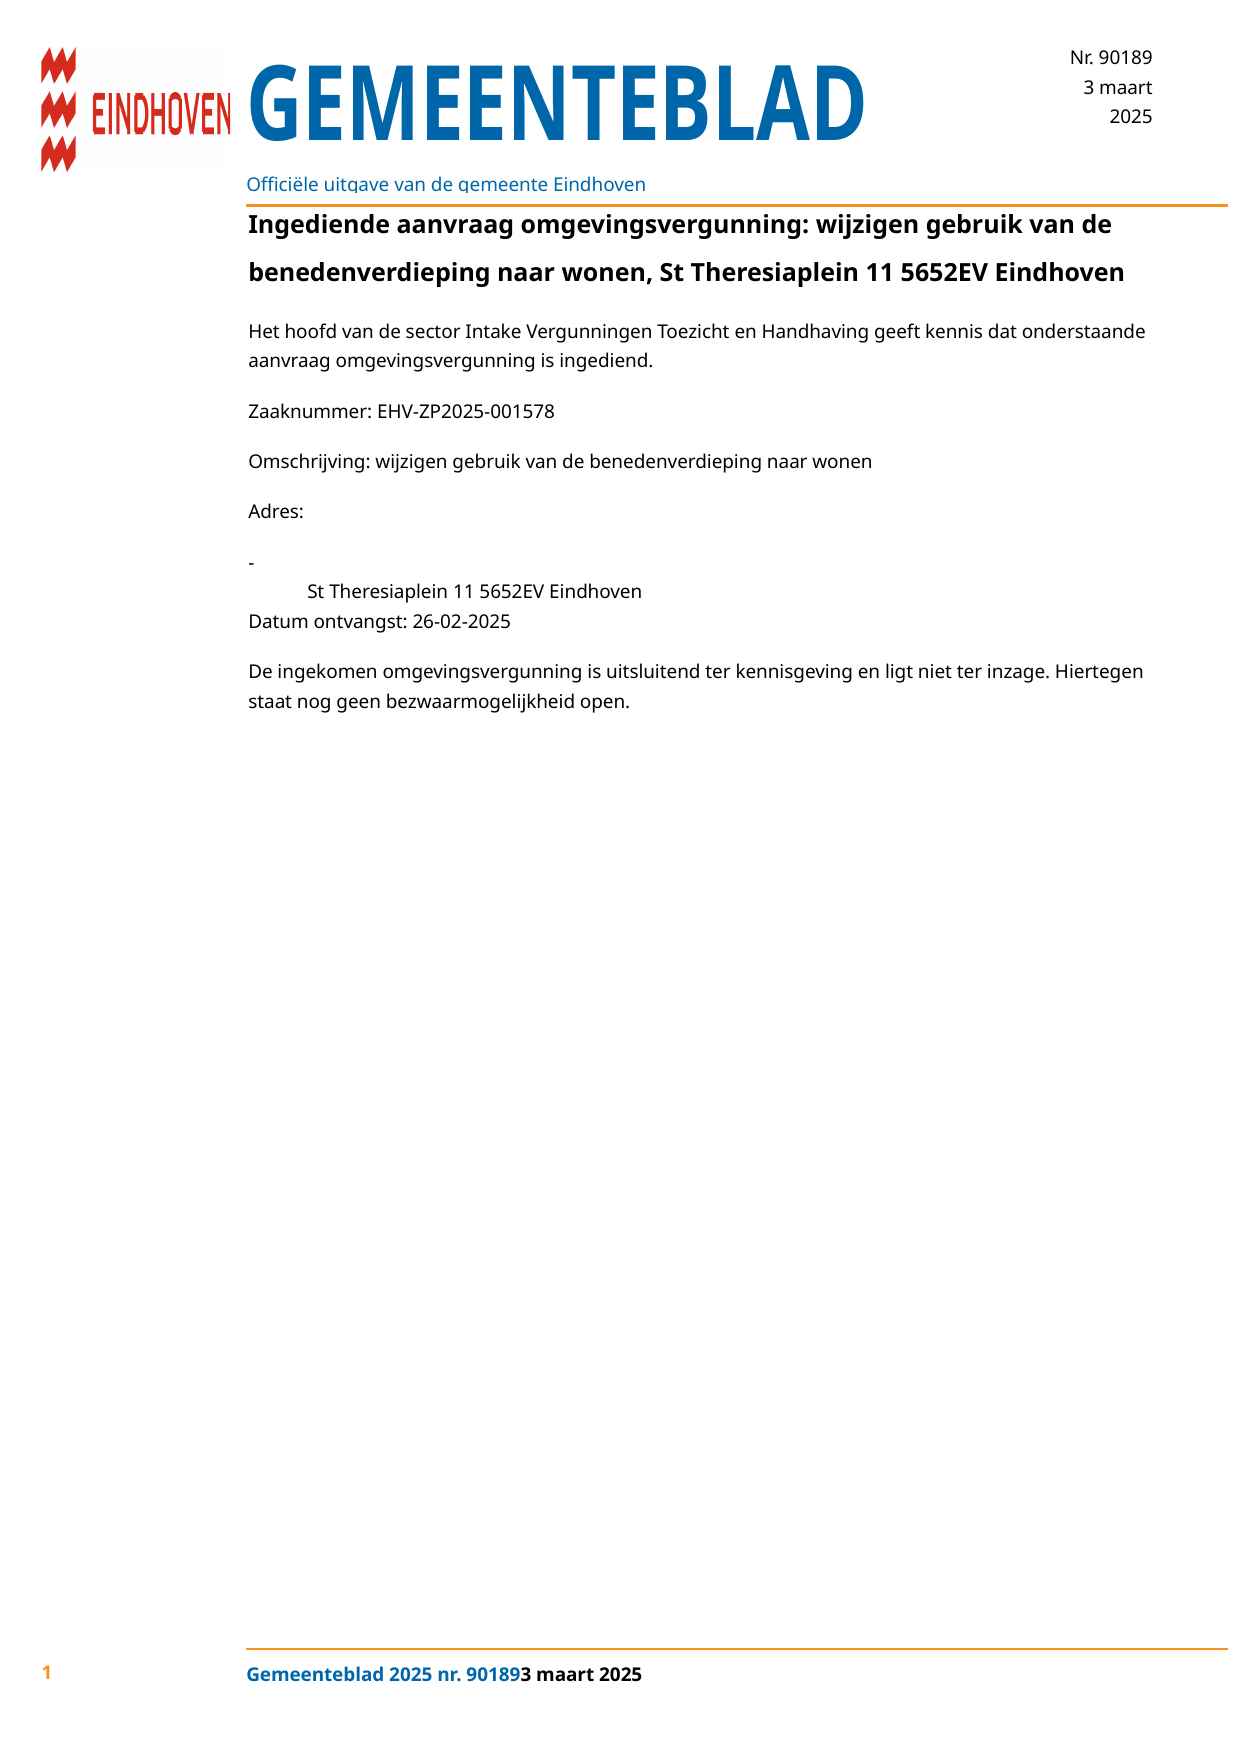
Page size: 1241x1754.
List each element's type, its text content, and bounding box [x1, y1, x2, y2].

text Adres: [248, 499, 1152, 524]
text Ingediende aanvraag omgevingsvergunning: wijzigen gebruik van de benedenverdieping naar wonen, St Theresiaplein 11 5652EV Eindhoven [248, 207, 1152, 288]
text De ingekomen omgevingsvergunning is uitsluitend ter kennisgeving en ligt niet ter inzage. Hiertegen staat nog geen bezwaarmogelijkheid open. [248, 659, 1152, 714]
list St Theresiaplein 11 5652EV Eindhoven [248, 579, 1152, 604]
text Omschrijving: wijzigen gebruik van de benedenverdieping naar wonen [248, 448, 1152, 474]
text Datum ontvangst: 26-02-2025 [248, 608, 1152, 634]
text Het hoofd van de sector Intake Vergunningen Toezicht en Handhaving geeft kennis dat onderstaande aanvraag omgevingsvergunning is ingediend. [248, 318, 1152, 373]
picture [41, 47, 231, 172]
text Zaaknummer: EHV-ZP2025-001578 [248, 398, 1152, 424]
